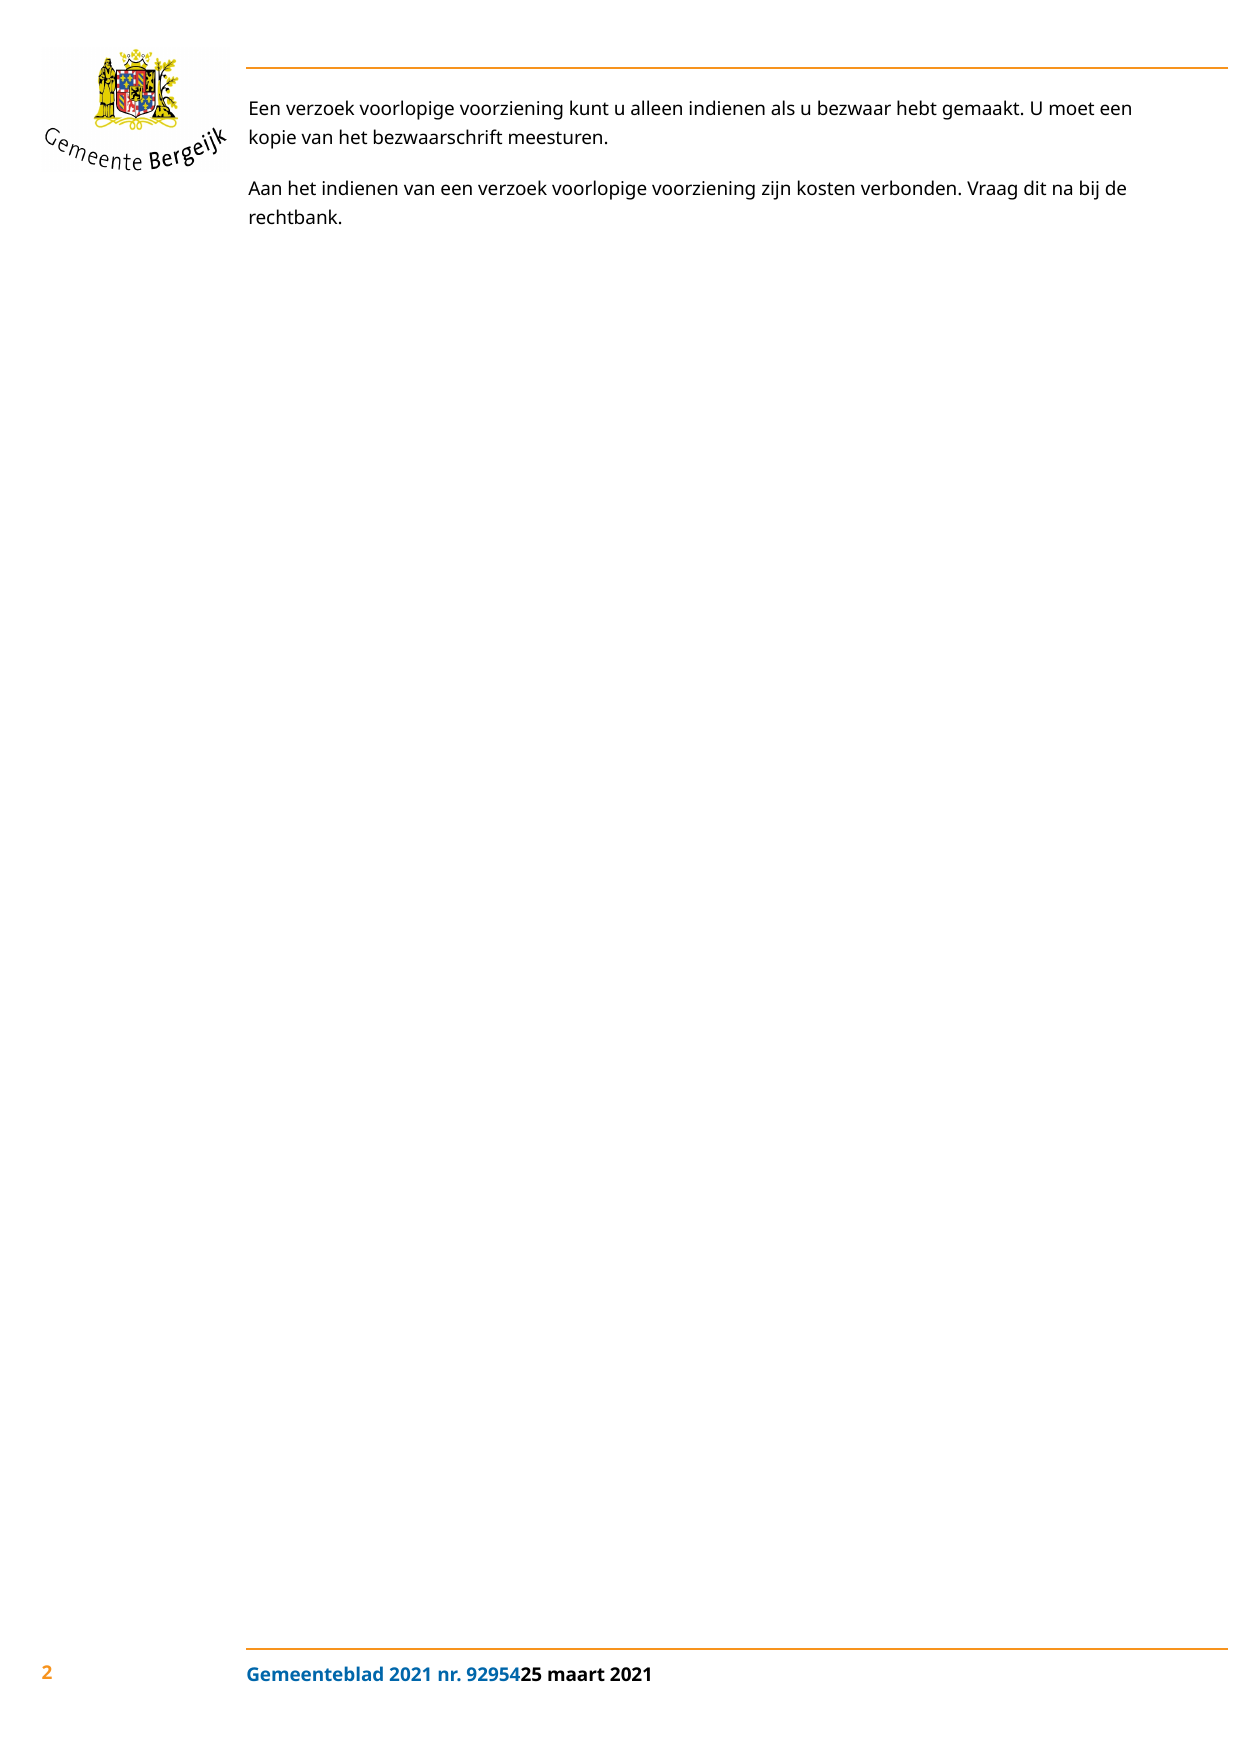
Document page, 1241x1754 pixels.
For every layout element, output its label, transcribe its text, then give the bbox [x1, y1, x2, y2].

text Een verzoek voorlopige voorziening kunt u alleen indienen als u bezwaar hebt gemaakt. U moet een kopie van het bezwaarschrift meesturen. [248, 95, 1152, 150]
picture [41, 47, 231, 172]
text Aan het indienen van een verzoek voorlopige voorziening zijn kosten verbonden. Vraag dit na bij de rechtbank. [248, 175, 1152, 230]
